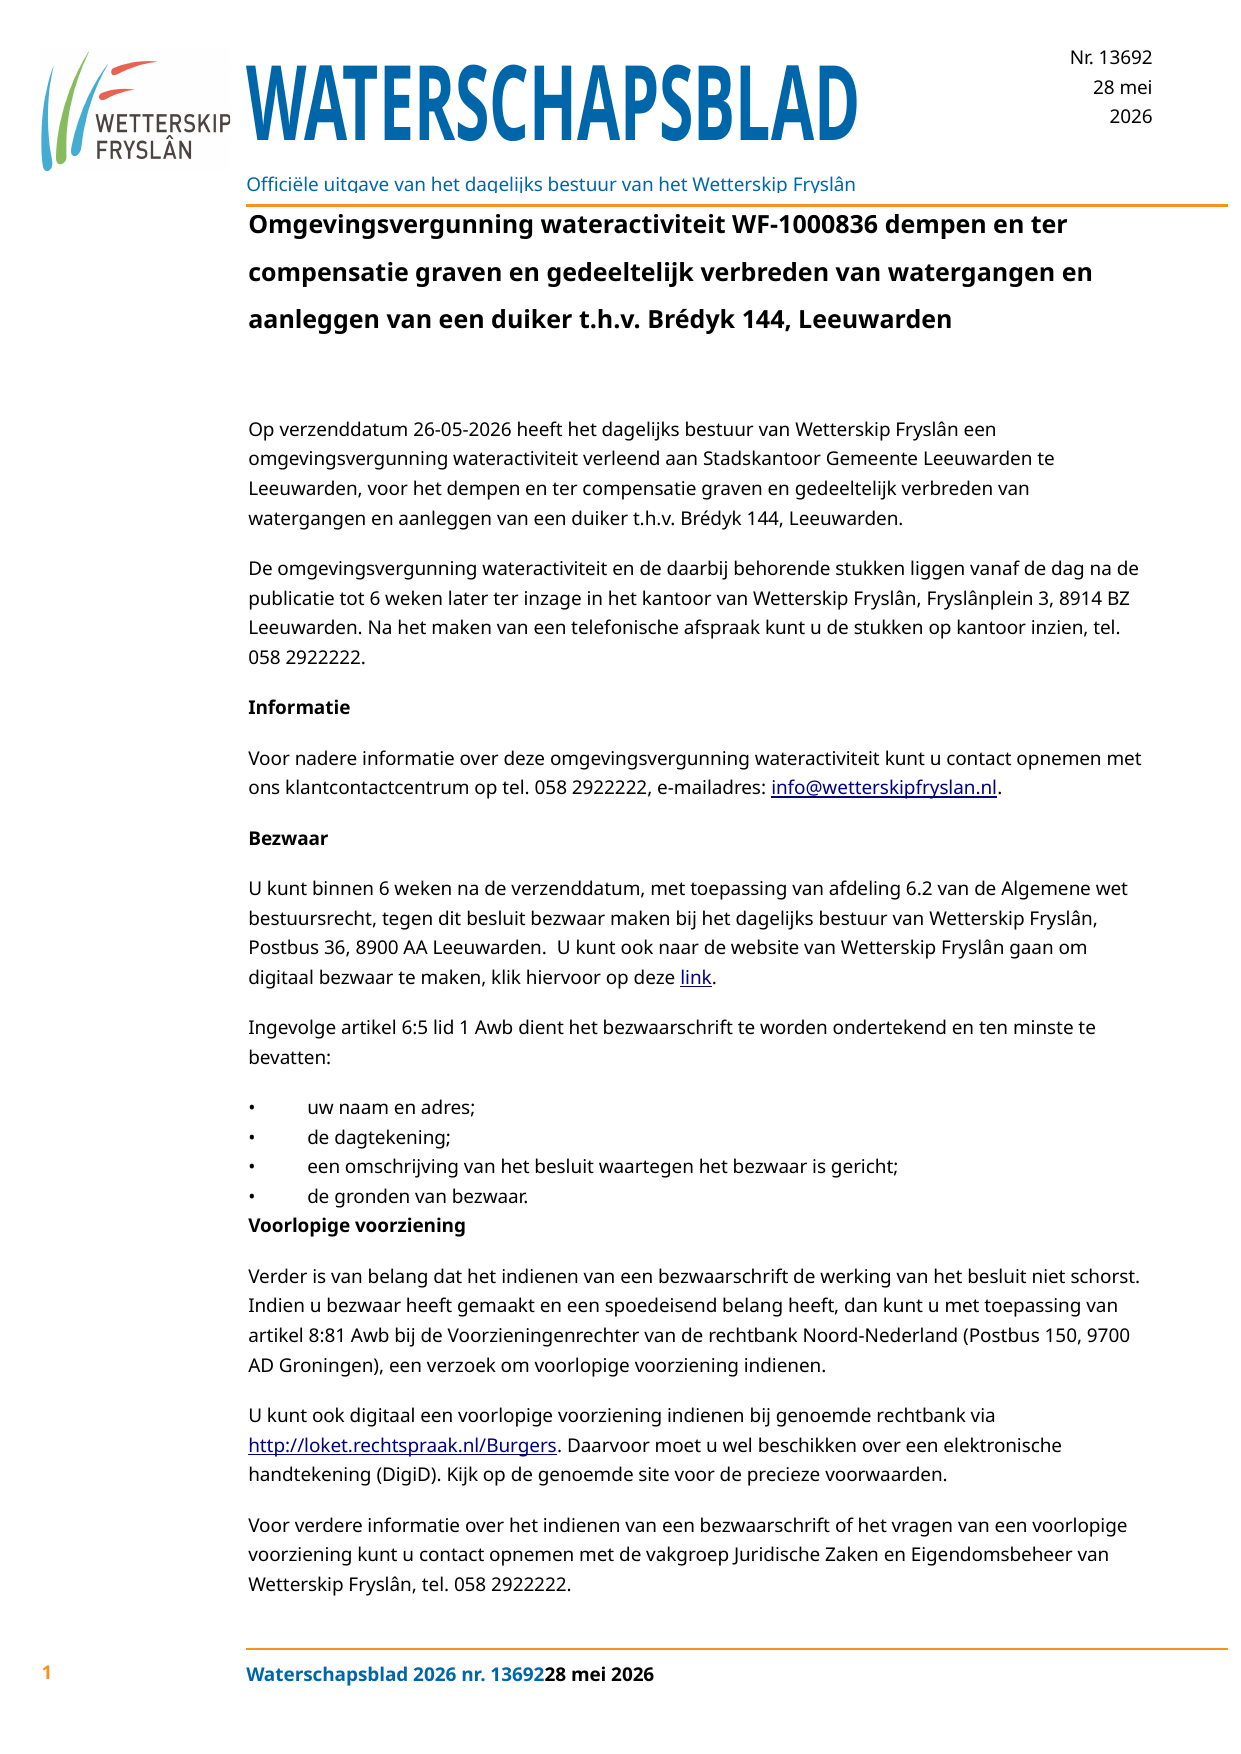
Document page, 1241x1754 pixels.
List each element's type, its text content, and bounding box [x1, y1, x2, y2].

list de gronden van bezwaar. [248, 1183, 1152, 1209]
list uw naam en adres; [248, 1094, 1152, 1120]
text De omgevingsvergunning wateractiviteit en de daarbij behorende stukken liggen vanaf de dag na de publicatie tot 6 weken later ter inzage in het kantoor van Wetterskip Fryslân, Fryslânplein 3, 8914 BZ Leeuwarden. Na het maken van een telefonische afspraak kunt u de stukken op kantoor inzien, tel. 058 2922222. [248, 555, 1152, 669]
text Op verzenddatum 26-05-2026 heeft het dagelijks bestuur van Wetterskip Fryslân een omgevingsvergunning wateractiviteit verleend aan Stadskantoor Gemeente Leeuwarden te Leeuwarden, voor het dempen en ter compensatie graven en gedeeltelijk verbreden van watergangen en aanleggen van een duiker t.h.v. Brédyk 144, Leeuwarden. [248, 416, 1152, 530]
list een omschrijving van het besluit waartegen het bezwaar is gericht; [248, 1153, 1152, 1179]
text Voorlopige voorziening [248, 1213, 1152, 1238]
text U kunt binnen 6 weken na de verzenddatum, met toepassing van afdeling 6.2 van de Algemene wet bestuursrecht, tegen dit besluit bezwaar maken bij het dagelijks bestuur van Wetterskip Fryslân, Postbus 36, 8900 AA Leeuwarden. U kunt ook naar de website van Wetterskip Fryslân gaan om digitaal bezwaar te maken, klik hiervoor op deze link. [248, 875, 1152, 989]
list de dagtekening; [248, 1124, 1152, 1149]
text Ingevolge artikel 6:5 lid 1 Awb dient het bezwaarschrift te worden ondertekend en ten minste te bevatten: [248, 1014, 1152, 1069]
text U kunt ook digitaal een voorlopige voorziening indienen bij genoemde rechtbank via http://loket.rechtspraak.nl/Burgers. Daarvoor moet u wel beschikken over een elektronische handtekening (DigiD). Kijk op de genoemde site voor de precieze voorwaarden. [248, 1402, 1152, 1487]
text Bezwaar [248, 825, 1152, 850]
text Verder is van belang dat het indienen van een bezwaarschrift de werking van het besluit niet schorst. Indien u bezwaar heeft gemaakt en een spoedeisend belang heeft, dan kunt u met toepassing van artikel 8:81 Awb bij de Voorzieningenrechter van de rechtbank Noord-Nederland (Postbus 150, 9700 AD Groningen), een verzoek om voorlopige voorziening indienen. [248, 1263, 1152, 1377]
text Omgevingsvergunning wateractiviteit WF-1000836 dempen en ter compensatie graven en gedeeltelijk verbreden van watergangen en aanleggen van een duiker t.h.v. Brédyk 144, Leeuwarden [248, 207, 1152, 336]
text Voor verdere informatie over het indienen van een bezwaarschrift of het vragen van een voorlopige voorziening kunt u contact opnemen met de vakgroep Juridische Zaken en Eigendomsbeheer van Wetterskip Fryslân, tel. 058 2922222. [248, 1512, 1152, 1597]
text Voor nadere informatie over deze omgevingsvergunning wateractiviteit kunt u contact opnemen met ons klantcontactcentrum op tel. 058 2922222, e-mailadres: info@wetterskipfryslan.nl. [248, 745, 1152, 800]
picture [41, 47, 231, 172]
text Informatie [248, 694, 1152, 720]
